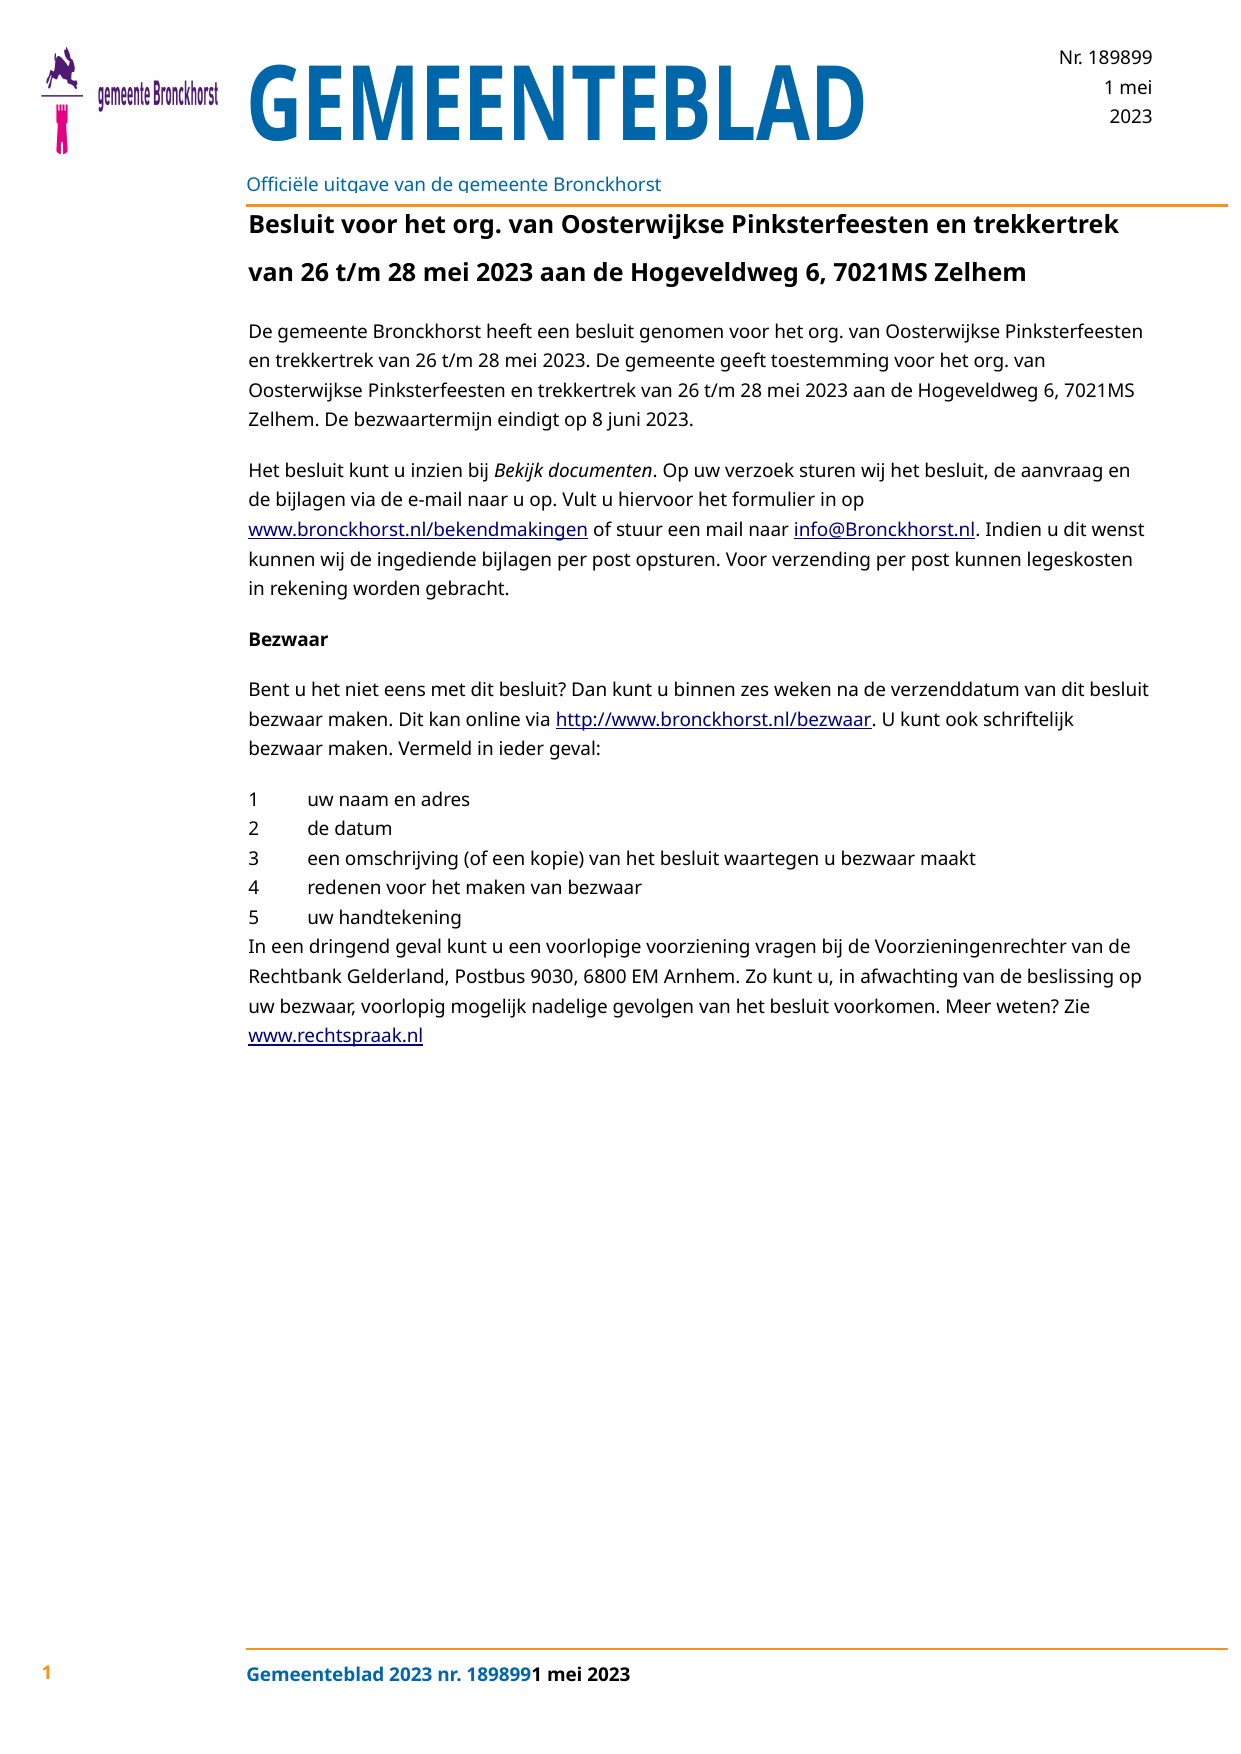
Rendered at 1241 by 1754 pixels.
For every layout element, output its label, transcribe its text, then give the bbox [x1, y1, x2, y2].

list de datum [248, 815, 1152, 841]
list uw handtekening [248, 904, 1152, 930]
text Bent u het niet eens met dit besluit? Dan kunt u binnen zes weken na de verzenddatum van dit besluit bezwaar maken. Dit kan online via http://www.bronckhorst.nl/bezwaar. U kunt ook schriftelijk bezwaar maken. Vermeld in ieder geval: [248, 676, 1152, 761]
list een omschrijving (of een kopie) van het besluit waartegen u bezwaar maakt [248, 845, 1152, 871]
picture [41, 47, 231, 172]
text Bezwaar [248, 626, 1152, 652]
text Het besluit kunt u inzien bij Bekijk documenten. Op uw verzoek sturen wij het besluit, de aanvraag en de bijlagen via de e-mail naar u op. Vult u hiervoor het formulier in op www.bronckhorst.nl/bekendmakingen of stuur een mail naar info@Bronckhorst.nl. Indien u dit wenst kunnen wij de ingediende bijlagen per post opsturen. Voor verzending per post kunnen legeskosten in rekening worden gebracht. [248, 457, 1152, 601]
text In een dringend geval kunt u een voorlopige voorziening vragen bij de Voorzieningenrechter van de Rechtbank Gelderland, Postbus 9030, 6800 EM Arnhem. Zo kunt u, in afwachting van de beslissing op uw bezwaar, voorlopig mogelijk nadelige gevolgen van het besluit voorkomen. Meer weten? Zie www.rechtspraak.nl [248, 934, 1152, 1048]
list redenen voor het maken van bezwaar [248, 874, 1152, 900]
text Besluit voor het org. van Oosterwijkse Pinksterfeesten en trekkertrek van 26 t/m 28 mei 2023 aan de Hogeveldweg 6, 7021MS Zelhem [248, 207, 1152, 288]
text De gemeente Bronckhorst heeft een besluit genomen voor het org. van Oosterwijkse Pinksterfeesten en trekkertrek van 26 t/m 28 mei 2023. De gemeente geeft toestemming voor het org. van Oosterwijkse Pinksterfeesten en trekkertrek van 26 t/m 28 mei 2023 aan de Hogeveldweg 6, 7021MS Zelhem. De bezwaartermijn eindigt op 8 juni 2023. [248, 318, 1152, 432]
list uw naam en adres [248, 786, 1152, 812]
